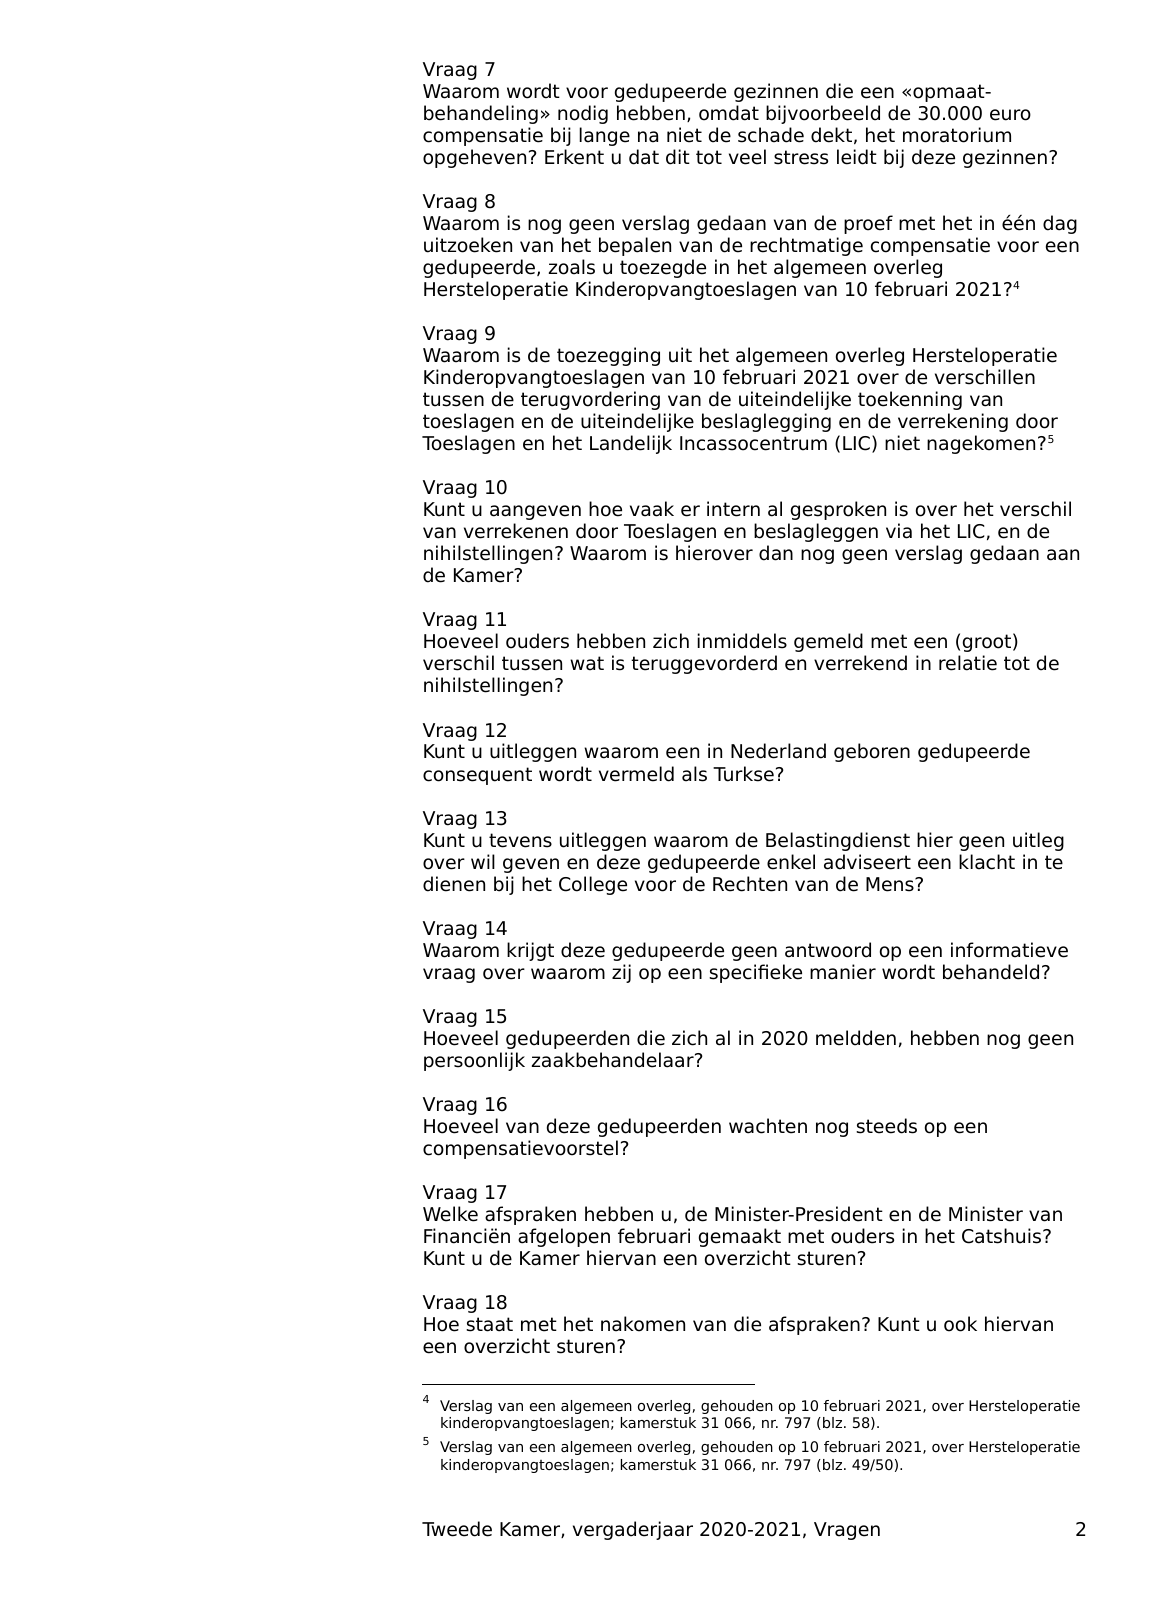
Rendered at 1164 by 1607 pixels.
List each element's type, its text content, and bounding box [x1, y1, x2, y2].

text Hoe staat met het nakomen van die afspraken? Kunt u ook hiervan een overzicht sturen? [422, 1314, 1087, 1358]
text Vraag 10 [422, 477, 1087, 499]
text Waarom is de toezegging uit het algemeen overleg Hersteloperatie Kinderopvangtoeslagen van 10 februari 2021 over de verschillen tussen de terugvordering van de uiteindelijke toekenning van toeslagen en de uiteindelijke beslaglegging en de verrekening door Toeslagen en het Landelijk Incassocentrum (LIC) niet nagekomen? [422, 345, 1087, 455]
text Kunt u aangeven hoe vaak er intern al gesproken is over het verschil van verrekenen door Toeslagen en beslagleggen via het LIC, en de nihilstellingen? Waarom is hierover dan nog geen verslag gedaan aan de Kamer? [422, 499, 1087, 587]
text Waarom wordt voor gedupeerde gezinnen die een «opmaat-behandeling» nodig hebben, omdat bijvoorbeeld de 30.000 euro compensatie bij lange na niet de schade dekt, het moratorium opgeheven? Erkent u dat dit tot veel stress leidt bij deze gezinnen? [422, 81, 1087, 169]
text Vraag 17 [422, 1182, 1087, 1204]
text Vraag 11 [422, 609, 1087, 631]
text Waarom krijgt deze gedupeerde geen antwoord op een informatieve vraag over waarom zij op een specifieke manier wordt behandeld? [422, 940, 1087, 984]
text Verslag van een algemeen overleg, gehouden op 10 februari 2021, over Hersteloperatie kinderopvangtoeslagen; kamerstuk 31 066, nr. 797 (blz. 49/50). [422, 1435, 1087, 1474]
text Vraag 18 [422, 1292, 1087, 1314]
text Vraag 12 [422, 719, 1087, 741]
text Vraag 15 [422, 1006, 1087, 1028]
text Welke afspraken hebben u, de Minister-President en de Minister van Financiën afgelopen februari gemaakt met ouders in het Catshuis? Kunt u de Kamer hiervan een overzicht sturen? [422, 1204, 1087, 1270]
text Vraag 9 [422, 323, 1087, 345]
text Hoeveel van deze gedupeerden wachten nog steeds op een compensatievoorstel? [422, 1116, 1087, 1160]
text Vraag 14 [422, 918, 1087, 940]
text Kunt u tevens uitleggen waarom de Belastingdienst hier geen uitleg over wil geven en deze gedupeerde enkel adviseert een klacht in te dienen bij het College voor de Rechten van de Mens? [422, 829, 1087, 896]
text Vraag 13 [422, 808, 1087, 829]
text Hoeveel ouders hebben zich inmiddels gemeld met een (groot) verschil tussen wat is teruggevorderd en verrekend in relatie tot de nihilstellingen? [422, 631, 1087, 697]
text Kunt u uitleggen waarom een in Nederland geboren gedupeerde consequent wordt vermeld als Turkse? [422, 741, 1087, 785]
text Hoeveel gedupeerden die zich al in 2020 meldden, hebben nog geen persoonlijk zaakbehandelaar? [422, 1028, 1087, 1072]
text Verslag van een algemeen overleg, gehouden op 10 februari 2021, over Hersteloperatie kinderopvangtoeslagen; kamerstuk 31 066, nr. 797 (blz. 58). [422, 1393, 1087, 1432]
text Vraag 7 [422, 59, 1087, 81]
text Vraag 16 [422, 1094, 1087, 1116]
text Vraag 8 [422, 191, 1087, 213]
text Waarom is nog geen verslag gedaan van de proef met het in één dag uitzoeken van het bepalen van de rechtmatige compensatie voor een gedupeerde, zoals u toezegde in het algemeen overleg Hersteloperatie Kinderopvangtoeslagen van 10 februari 2021? [422, 213, 1087, 301]
